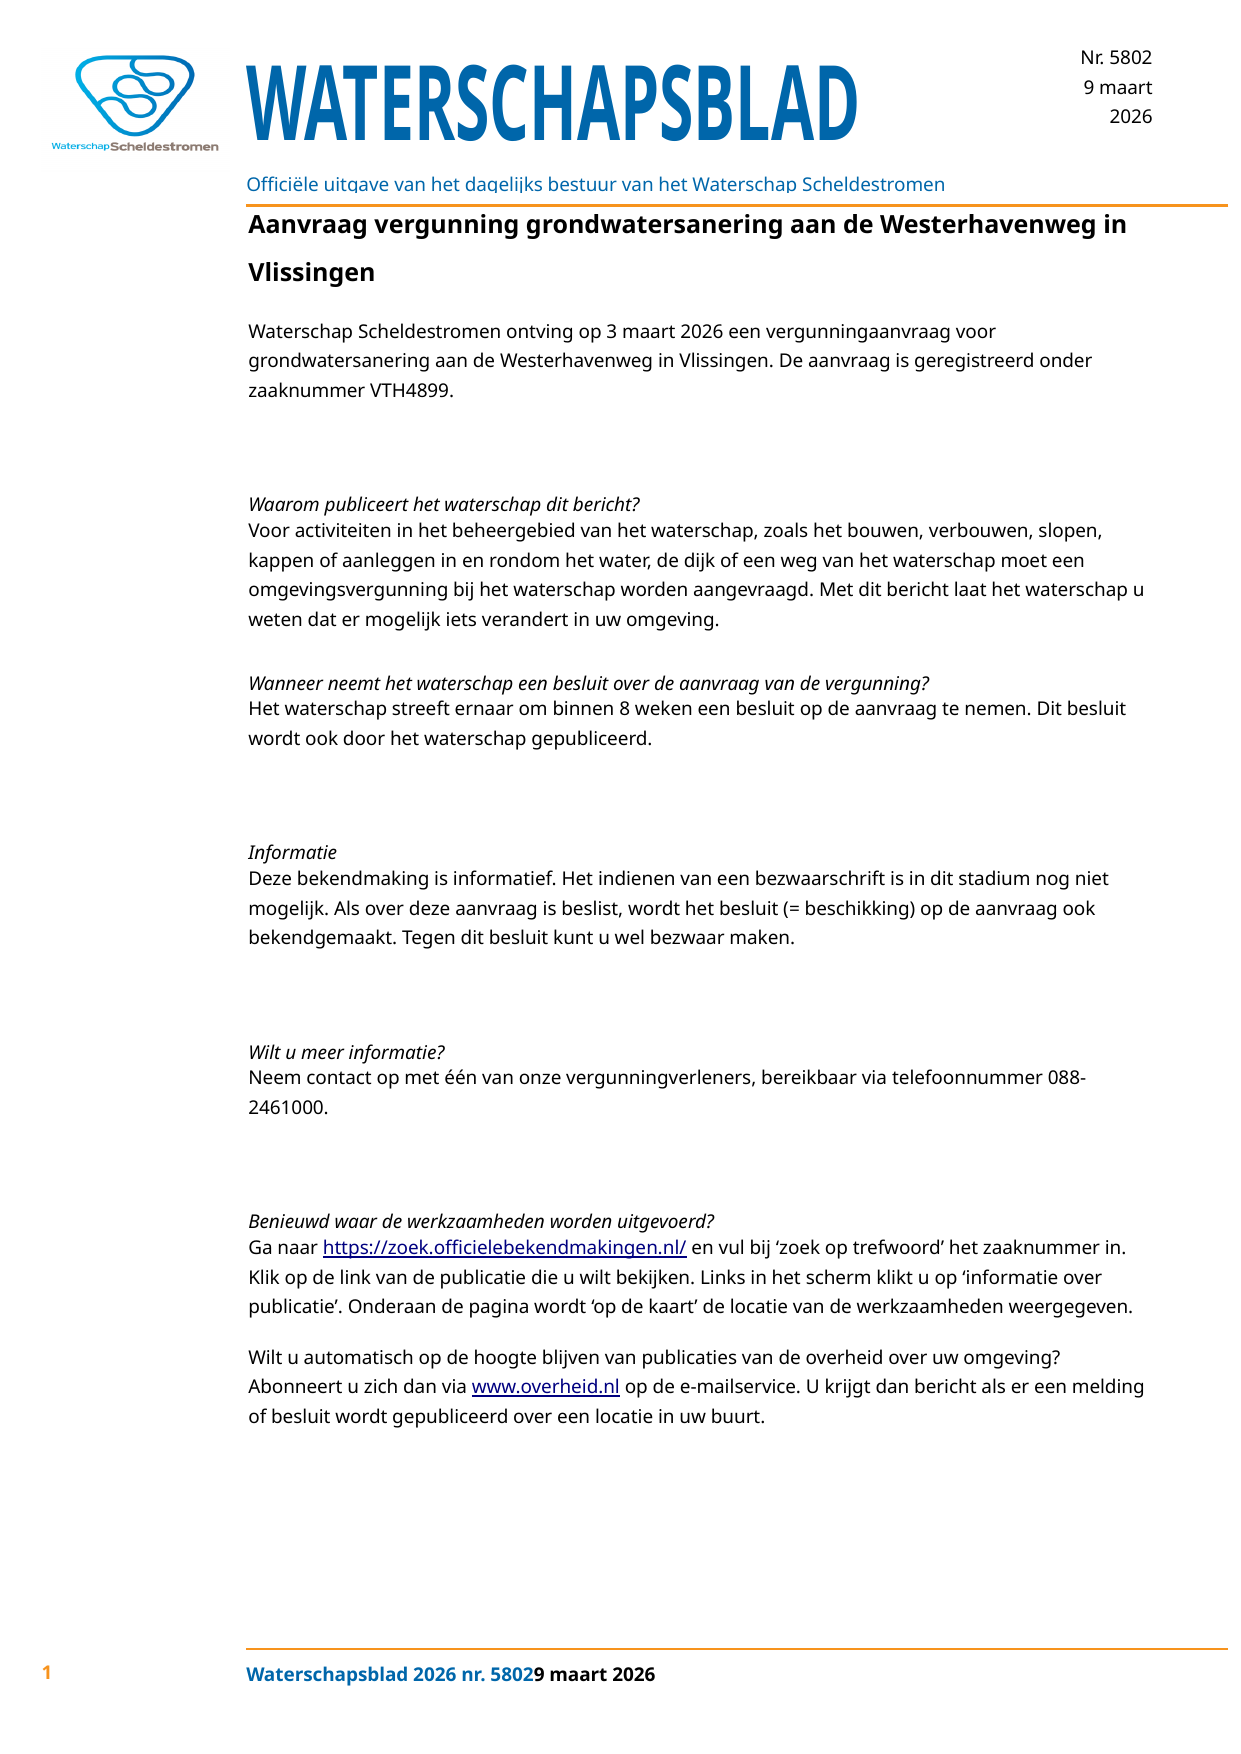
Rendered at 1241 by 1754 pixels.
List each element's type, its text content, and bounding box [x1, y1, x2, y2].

text Informatie [248, 839, 1152, 865]
text Waterschap Scheldestromen ontving op 3 maart 2026 een vergunningaanvraag voor grondwatersanering aan de Westerhavenweg in Vlissingen. De aanvraag is geregistreerd onder zaaknummer VTH4899. [248, 318, 1152, 403]
text Deze bekendmaking is informatief. Het indienen van een bezwaarschrift is in dit stadium nog niet mogelijk. Als over deze aanvraag is beslist, wordt het besluit (= beschikking) op de aanvraag ook bekendgemaakt. Tegen dit besluit kunt u wel bezwaar maken. [248, 865, 1152, 950]
text Waarom publiceert het waterschap dit bericht? [248, 491, 1152, 517]
text Neem contact op met één van onze vergunningverleners, bereikbaar via telefoonnummer 088-2461000. [248, 1064, 1152, 1120]
text Het waterschap streeft ernaar om binnen 8 weken een besluit op de aanvraag te nemen. Dit besluit wordt ook door het waterschap gepubliceerd. [248, 696, 1152, 751]
text Wanneer neemt het waterschap een besluit over de aanvraag van de vergunning? [248, 670, 1152, 696]
picture [41, 47, 231, 172]
text Benieuwd waar de werkzaamheden worden uitgevoerd? [248, 1208, 1152, 1234]
text Wilt u automatisch op de hoogte blijven van publicaties van de overheid over uw omgeving? Abonneert u zich dan via www.overheid.nl op de e-mailservice. U krijgt dan bericht als er een melding of besluit wordt gepubliceerd over een locatie in uw buurt. [248, 1344, 1152, 1429]
text Aanvraag vergunning grondwatersanering aan de Westerhavenweg in Vlissingen [248, 207, 1152, 288]
text Ga naar https://zoek.officielebekendmakingen.nl/ en vul bij ‘zoek op trefwoord’ het zaaknummer in. Klik op de link van de publicatie die u wilt bekijken. Links in het scherm klikt u op ‘informatie over publicatie’. Onderaan de pagina wordt ‘op de kaart’ de locatie van de werkzaamheden weergegeven. [248, 1234, 1152, 1319]
text Wilt u meer informatie? [248, 1039, 1152, 1064]
text Voor activiteiten in het beheergebied van het waterschap, zoals het bouwen, verbouwen, slopen, kappen of aanleggen in en rondom het water, de dijk of een weg van het waterschap moet een omgevingsvergunning bij het waterschap worden aangevraagd. Met dit bericht laat het waterschap u weten dat er mogelijk iets verandert in uw omgeving. [248, 517, 1152, 632]
